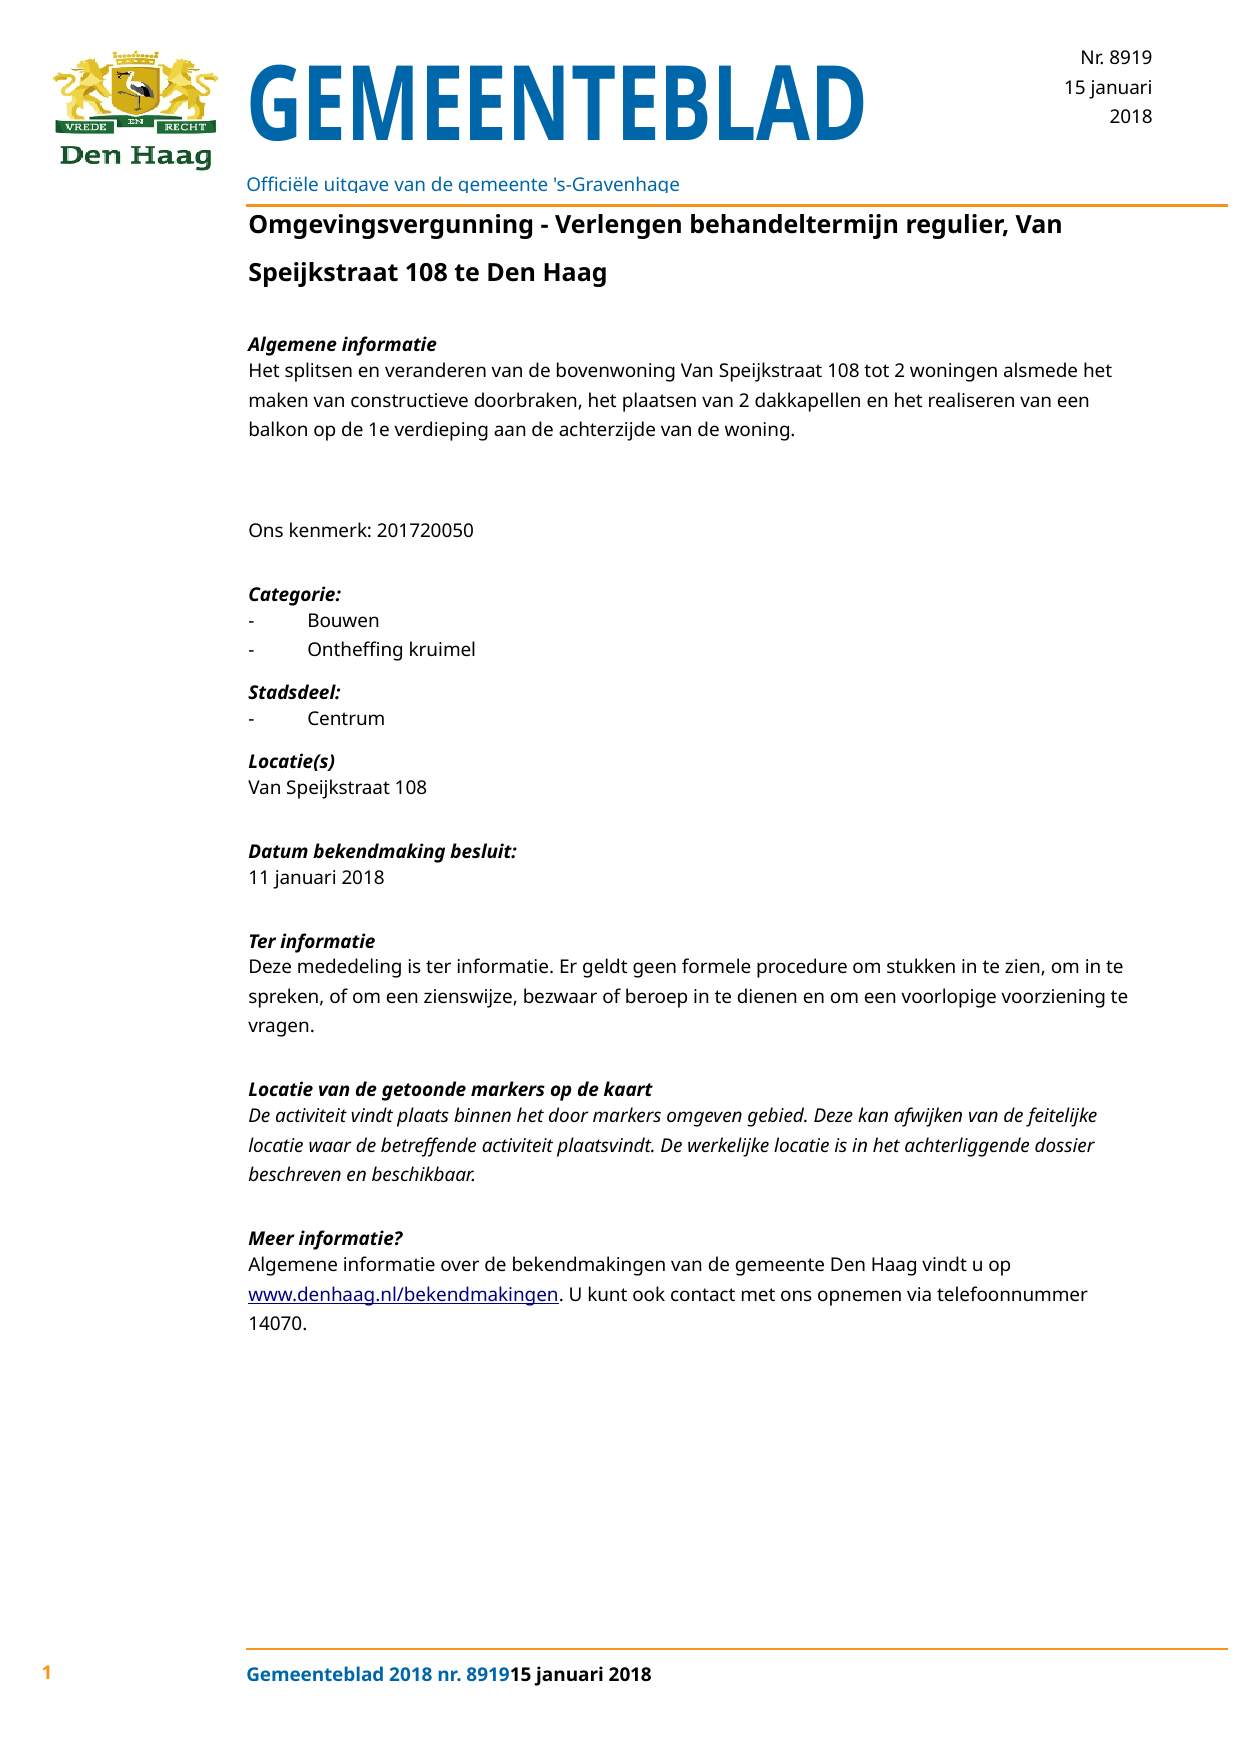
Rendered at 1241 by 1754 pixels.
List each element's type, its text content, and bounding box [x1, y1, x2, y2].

text Locatie van de getoonde markers op de kaart [248, 1077, 1152, 1102]
list Bouwen [248, 607, 1152, 633]
text Het splitsen en veranderen van de bovenwoning Van Speijkstraat 108 tot 2 woningen alsmede het maken van constructieve doorbraken, het plaatsen van 2 dakkapellen en het realiseren van een balkon op de 1e verdieping aan de achterzijde van de woning. [248, 357, 1152, 442]
text Categorie: [248, 581, 1152, 607]
text Stadsdeel: [248, 679, 1152, 705]
text Ter informatie [248, 928, 1152, 953]
text Deze mededeling is ter informatie. Er geldt geen formele procedure om stukken in te zien, om in te spreken, of om een zienswijze, bezwaar of beroep in te dienen en om een voorlopige voorziening te vragen. [248, 953, 1152, 1038]
text Van Speijkstraat 108 [248, 774, 1152, 800]
text Locatie(s) [248, 748, 1152, 774]
text 11 januari 2018 [248, 864, 1152, 889]
list Centrum [248, 705, 1152, 731]
text Omgevingsvergunning - Verlengen behandeltermijn regulier, Van Speijkstraat 108 te Den Haag [248, 207, 1152, 288]
text Algemene informatie over de bekendmakingen van de gemeente Den Haag vindt u op www.denhaag.nl/bekendmakingen. U kunt ook contact met ons opnemen via telefoonnummer 14070. [248, 1251, 1152, 1336]
text De activiteit vindt plaats binnen het door markers omgeven gebied. Deze kan afwijken van de feitelijke locatie waar de betreffende activiteit plaatsvindt. De werkelijke locatie is in het achterliggende dossier beschreven en beschikbaar. [248, 1102, 1152, 1187]
text Meer informatie? [248, 1226, 1152, 1251]
list Ontheffing kruimel [248, 636, 1152, 662]
text Ons kenmerk: 201720050 [248, 517, 1152, 543]
text Datum bekendmaking besluit: [248, 838, 1152, 864]
text Algemene informatie [248, 331, 1152, 357]
picture [41, 47, 231, 172]
